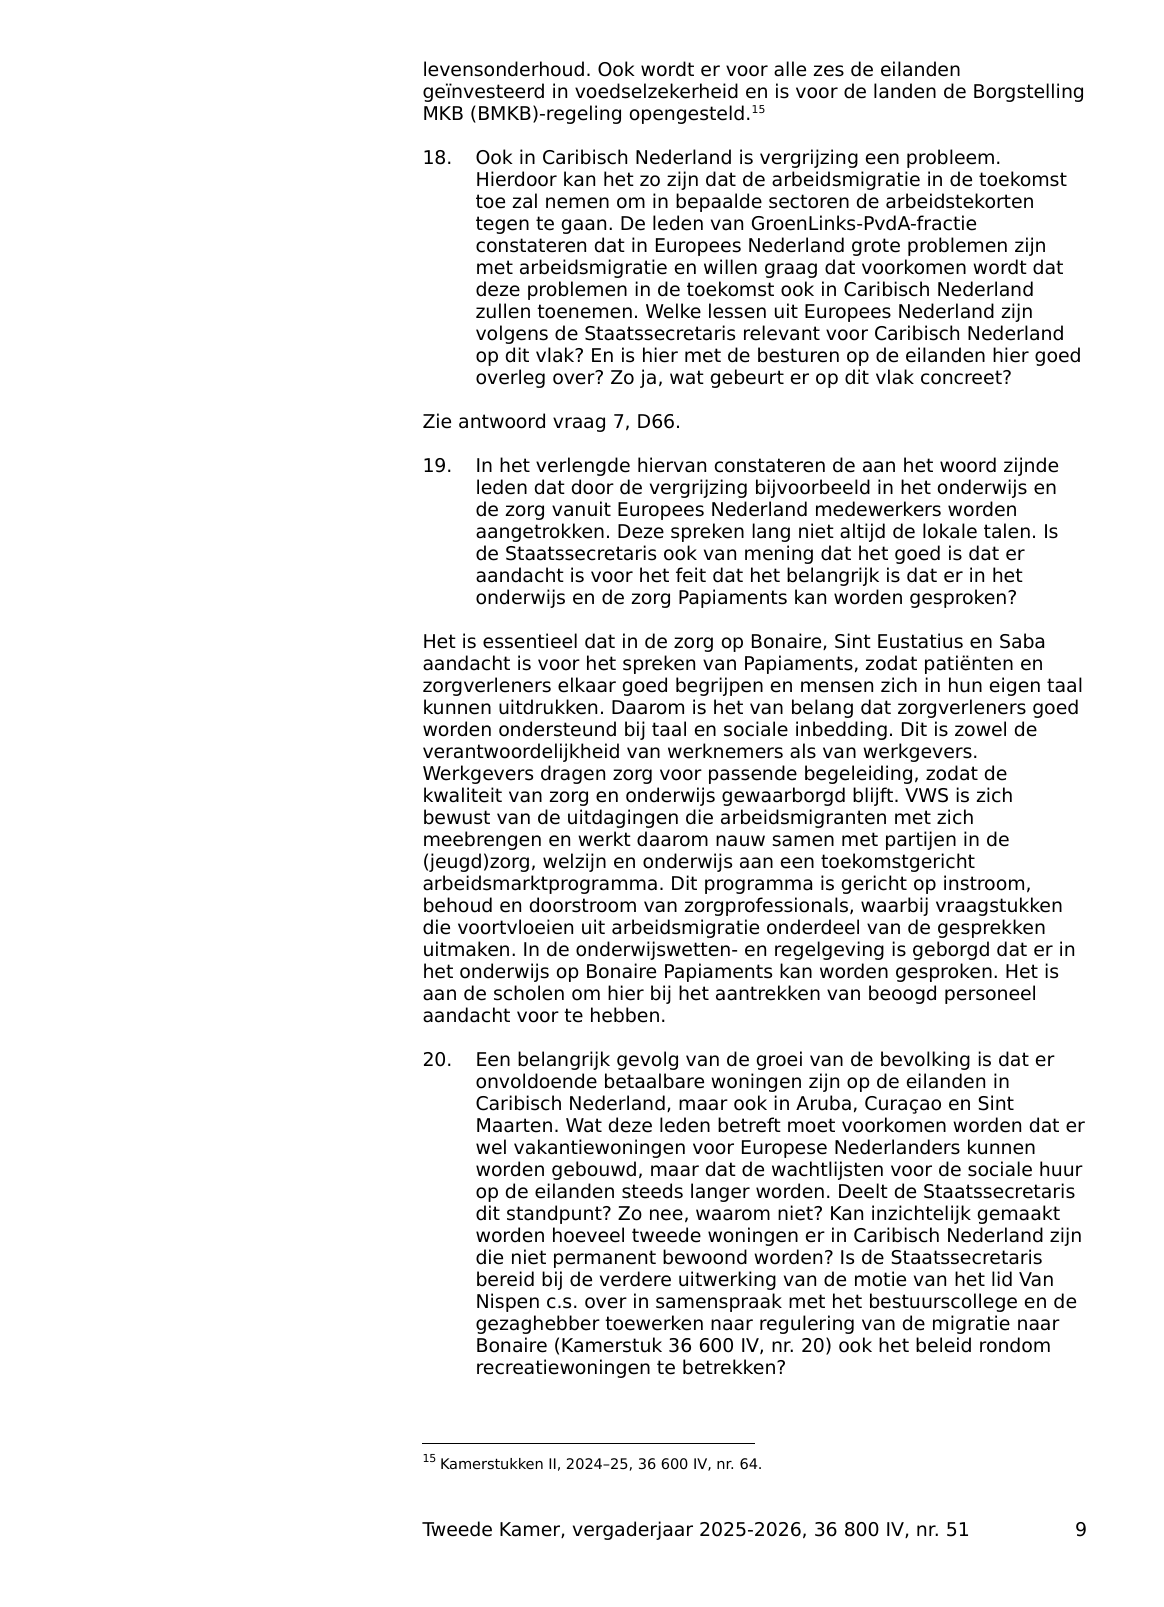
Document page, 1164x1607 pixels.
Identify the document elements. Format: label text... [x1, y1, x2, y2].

text 19. In het verlengde hiervan constateren de aan het woord zijnde leden dat door de vergrijzing bijvoorbeeld in het onderwijs en de zorg vanuit Europees Nederland medewerkers worden aangetrokken. Deze spreken lang niet altijd de lokale talen. Is de Staatssecretaris ook van mening dat het goed is dat er aandacht is voor het feit dat het belangrijk is dat er in het onderwijs en de zorg Papiaments kan worden gesproken? [422, 455, 1087, 609]
text 18. Ook in Caribisch Nederland is vergrijzing een probleem. Hierdoor kan het zo zijn dat de arbeidsmigratie in de toekomst toe zal nemen om in bepaalde sectoren de arbeidstekorten tegen te gaan. De leden van GroenLinks-PvdA-fractie constateren dat in Europees Nederland grote problemen zijn met arbeidsmigratie en willen graag dat voorkomen wordt dat deze problemen in de toekomst ook in Caribisch Nederland zullen toenemen. Welke lessen uit Europees Nederland zijn volgens de Staatssecretaris relevant voor Caribisch Nederland op dit vlak? En is hier met de besturen op de eilanden hier goed overleg over? Zo ja, wat gebeurt er op dit vlak concreet? [422, 147, 1087, 389]
text levensonderhoud. Ook wordt er voor alle zes de eilanden geïnvesteerd in voedselzekerheid en is voor de landen de Borgstelling MKB (BMKB)-regeling opengesteld. [422, 59, 1087, 125]
text Het is essentieel dat in de zorg op Bonaire, Sint Eustatius en Saba aandacht is voor het spreken van Papiaments, zodat patiënten en zorgverleners elkaar goed begrijpen en mensen zich in hun eigen taal kunnen uitdrukken. Daarom is het van belang dat zorgverleners goed worden ondersteund bij taal en sociale inbedding. Dit is zowel de verantwoordelijkheid van werknemers als van werkgevers. Werkgevers dragen zorg voor passende begeleiding, zodat de kwaliteit van zorg en onderwijs gewaarborgd blijft. VWS is zich bewust van de uitdagingen die arbeidsmigranten met zich meebrengen en werkt daarom nauw samen met partijen in de (jeugd)zorg, welzijn en onderwijs aan een toekomstgericht arbeidsmarktprogramma. Dit programma is gericht op instroom, behoud en doorstroom van zorgprofessionals, waarbij vraagstukken die voortvloeien uit arbeidsmigratie onderdeel van de gesprekken uitmaken. In de onderwijswetten- en regelgeving is geborgd dat er in het onderwijs op Bonaire Papiaments kan worden gesproken. Het is aan de scholen om hier bij het aantrekken van beoogd personeel aandacht voor te hebben. [422, 631, 1087, 1027]
text Kamerstukken II, 2024–25, 36 600 IV, nr. 64. [422, 1452, 1087, 1474]
text 20. Een belangrijk gevolg van de groei van de bevolking is dat er onvoldoende betaalbare woningen zijn op de eilanden in Caribisch Nederland, maar ook in Aruba, Curaçao en Sint Maarten. Wat deze leden betreft moet voorkomen worden dat er wel vakantiewoningen voor Europese Nederlanders kunnen worden gebouwd, maar dat de wachtlijsten voor de sociale huur op de eilanden steeds langer worden. Deelt de Staatssecretaris dit standpunt? Zo nee, waarom niet? Kan inzichtelijk gemaakt worden hoeveel tweede woningen er in Caribisch Nederland zijn die niet permanent bewoond worden? Is de Staatssecretaris bereid bij de verdere uitwerking van de motie van het lid Van Nispen c.s. over in samenspraak met het bestuurscollege en de gezaghebber toewerken naar regulering van de migratie naar Bonaire (Kamerstuk 36 600 IV, nr. 20) ook het beleid rondom recreatiewoningen te betrekken? [422, 1049, 1087, 1379]
text Zie antwoord vraag 7, D66. [422, 411, 1087, 433]
